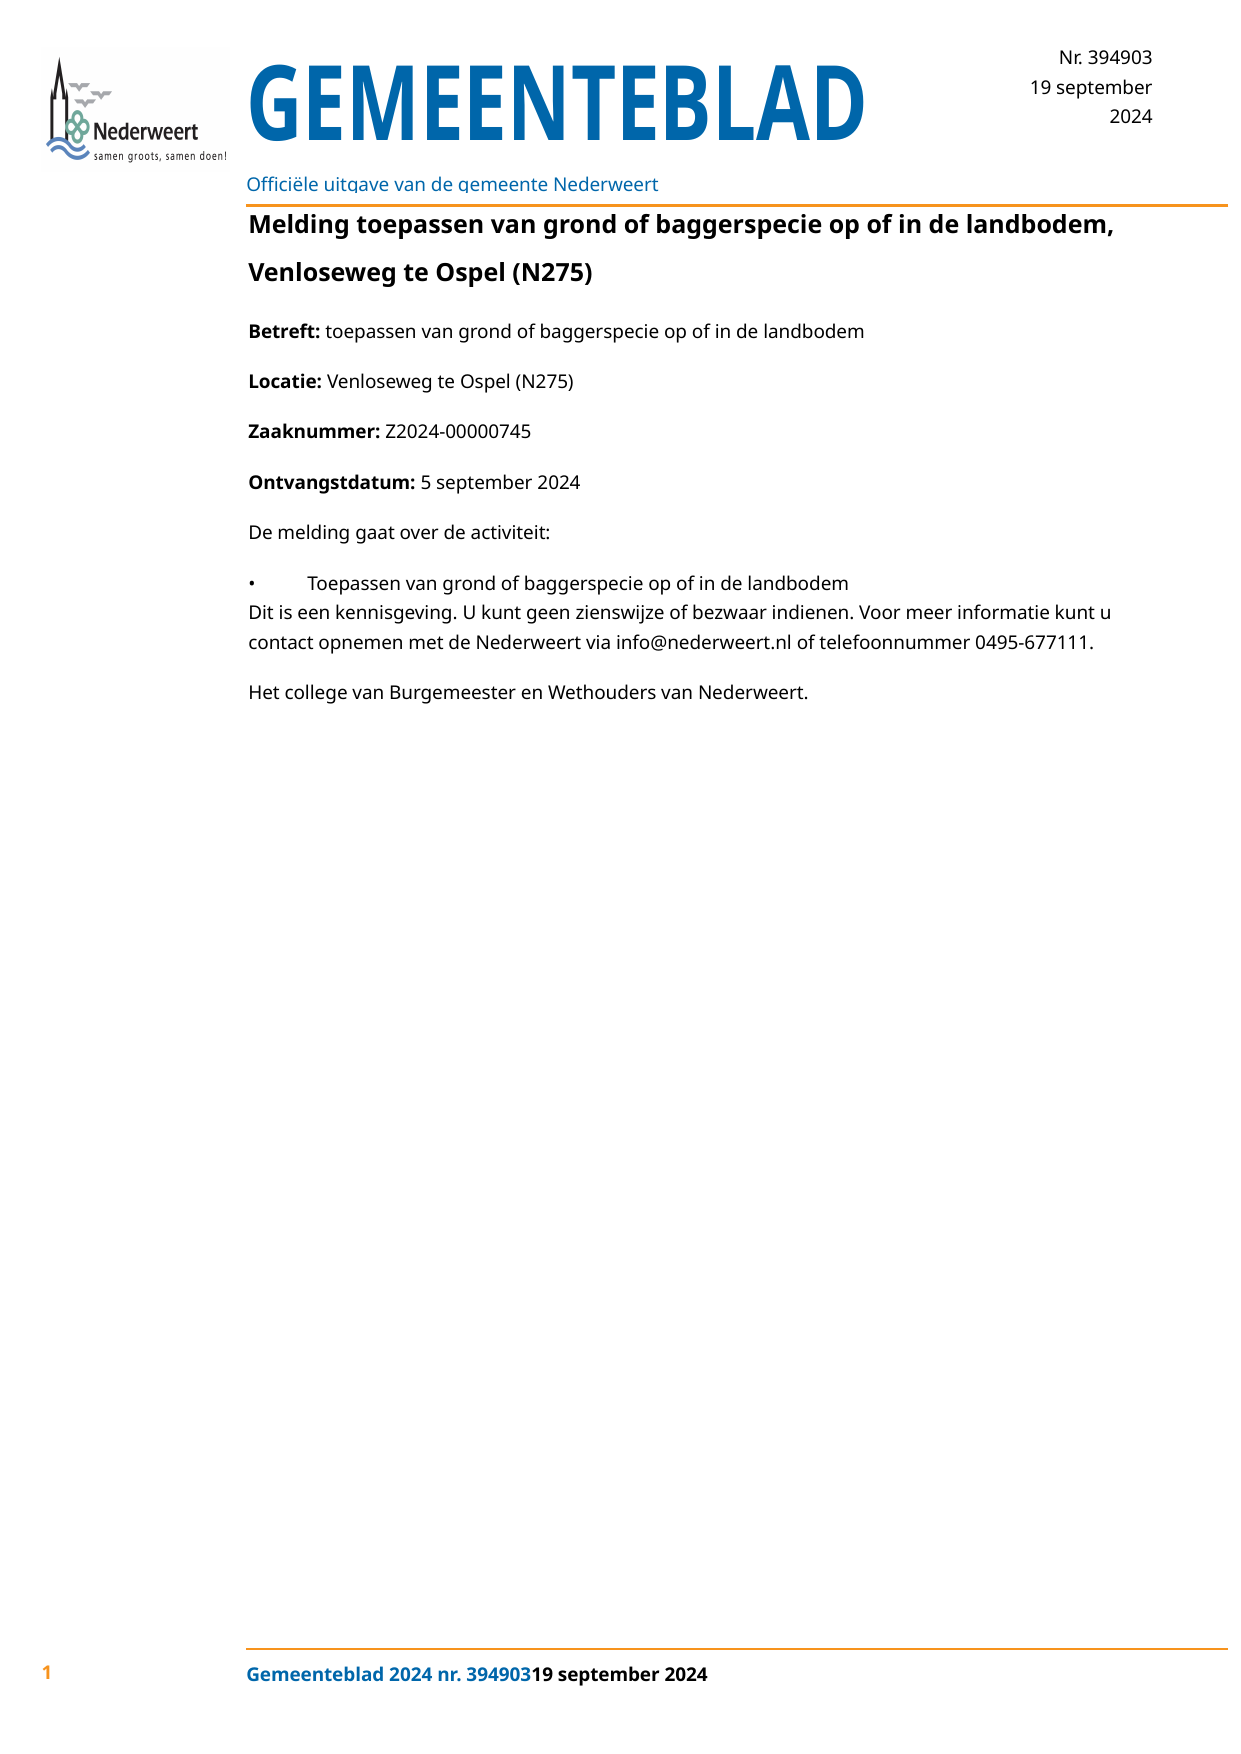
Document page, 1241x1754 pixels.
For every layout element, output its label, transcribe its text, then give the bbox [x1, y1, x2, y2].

text Zaaknummer: Z2024-00000745 [248, 419, 1152, 444]
picture [41, 47, 231, 172]
list Toepassen van grond of baggerspecie op of in de landbodem [248, 570, 1152, 596]
text De melding gaat over de activiteit: [248, 519, 1152, 545]
text Betreft: toepassen van grond of baggerspecie op of in de landbodem [248, 318, 1152, 344]
text Het college van Burgemeester en Wethouders van Nederweert. [248, 679, 1152, 705]
text Dit is een kennisgeving. U kunt geen zienswijze of bezwaar indienen. Voor meer informatie kunt u contact opnemen met de Nederweert via info@nederweert.nl of telefoonnummer 0495-677111. [248, 599, 1152, 655]
text Ontvangstdatum: 5 september 2024 [248, 469, 1152, 495]
text Locatie: Venloseweg te Ospel (N275) [248, 368, 1152, 394]
text Melding toepassen van grond of baggerspecie op of in de landbodem, Venloseweg te Ospel (N275) [248, 207, 1152, 288]
